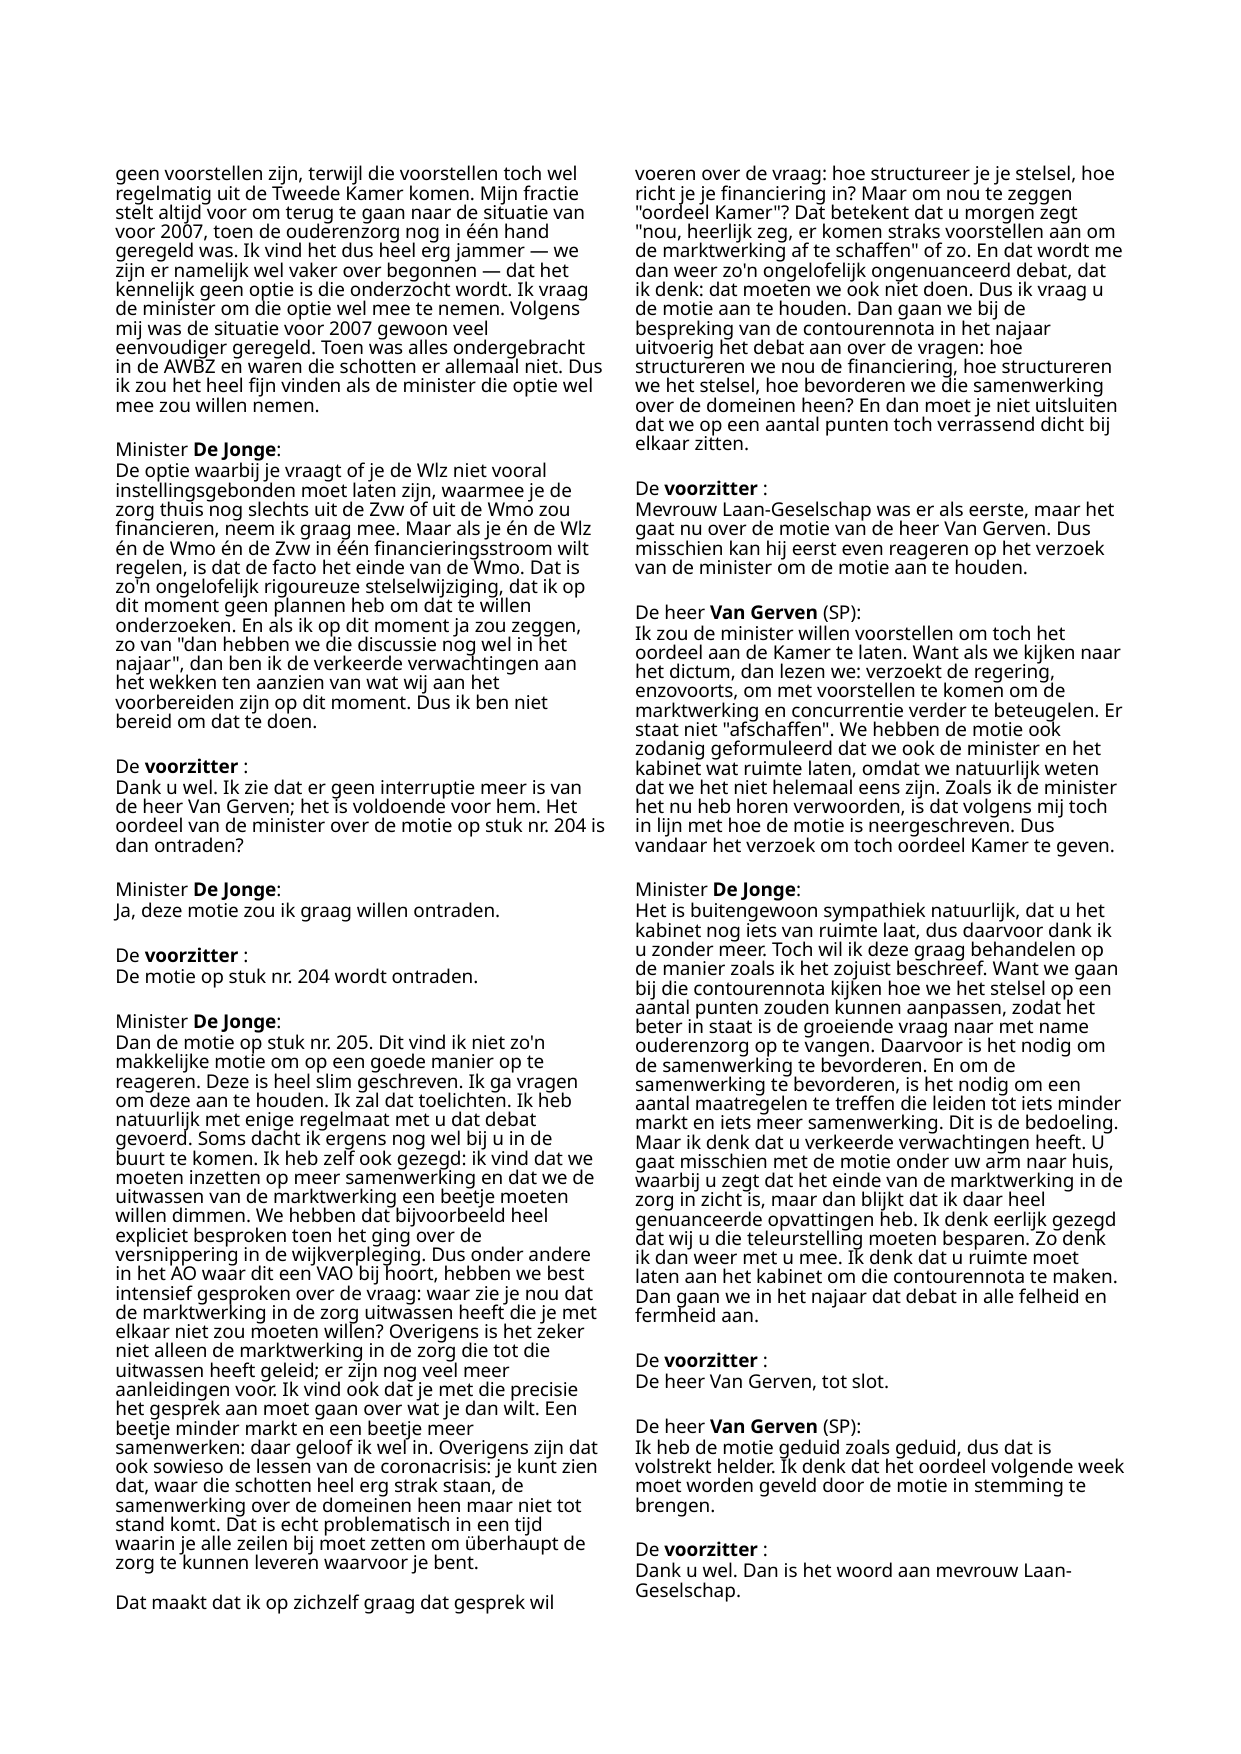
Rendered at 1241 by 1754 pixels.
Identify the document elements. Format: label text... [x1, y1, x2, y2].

text De heer Van Gerven, tot slot. [635, 1373, 1125, 1392]
text voeren over de vraag: hoe structureer je je stelsel, hoe richt je je financiering in? Maar om nou te zeggen "oordeel Kamer"? Dat betekent dat u morgen zegt "nou, heerlijk zeg, er komen straks voorstellen aan om de marktwerking af te schaffen" of zo. En dat wordt me dan weer zo'n ongelofelijk ongenuanceerd debat, dat ik denk: dat moeten we ook niet doen. Dus ik vraag u de motie aan te houden. Dan gaan we bij de bespreking van de contourennota in het najaar uitvoerig het debat aan over de vragen: hoe structureren we nou de financiering, hoe structureren we het stelsel, hoe bevorderen we die samenwerking over de domeinen heen? En dan moet je niet uitsluiten dat we op een aantal punten toch verrassend dicht bij elkaar zitten. [635, 165, 1125, 454]
text Ja, deze motie zou ik graag willen ontraden. [115, 902, 605, 922]
text Ik zou de minister willen voorstellen om toch het oordeel aan de Kamer te laten. Want als we kijken naar het dictum, dan lezen we: verzoekt de regering, enzovoorts, om met voorstellen te komen om de marktwerking en concurrentie verder te beteugelen. Er staat niet "afschaffen". We hebben de motie ook zodanig geformuleerd dat we ook de minister en het kabinet wat ruimte laten, omdat we natuurlijk weten dat we het niet helemaal eens zijn. Zoals ik de minister het nu heb horen verwoorden, is dat volgens mij toch in lijn met hoe de motie is neergeschreven. Dus vandaar het verzoek om toch oordeel Kamer te geven. [635, 624, 1125, 856]
text Dank u wel. Dan is het woord aan mevrouw Laan-Geselschap. [635, 1562, 1125, 1601]
text Dank u wel. Ik zie dat er geen interruptie meer is van de heer Van Gerven; het is voldoende voor hem. Het oordeel van de minister over de motie op stuk nr. 204 is dan ontraden? [115, 779, 605, 856]
text geen voorstellen zijn, terwijl die voorstellen toch wel regelmatig uit de Tweede Kamer komen. Mijn fractie stelt altijd voor om terug te gaan naar de situatie van voor 2007, toen de ouderenzorg nog in één hand geregeld was. Ik vind het dus heel erg jammer — we zijn er namelijk wel vaker over begonnen — dat het kennelijk geen optie is die onderzocht wordt. Ik vraag de minister om die optie wel mee te nemen. Volgens mij was de situatie voor 2007 gewoon veel eenvoudiger geregeld. Toen was alles ondergebracht in de AWBZ en waren die schotten er allemaal niet. Dus ik zou het heel fijn vinden als de minister die optie wel mee zou willen nemen. [115, 165, 605, 416]
text De motie op stuk nr. 204 wordt ontraden. [115, 968, 605, 987]
text De heer Van Gerven (SP): [635, 599, 1125, 624]
text Minister De Jonge: [115, 877, 605, 902]
text De voorzitter : [635, 1347, 1125, 1373]
text De voorzitter : [115, 753, 605, 779]
text Dan de motie op stuk nr. 205. Dit vind ik niet zo'n makkelijke motie om op een goede manier op te reageren. Deze is heel slim geschreven. Ik ga vragen om deze aan te houden. Ik zal dat toelichten. Ik heb natuurlijk met enige regelmaat met u dat debat gevoerd. Soms dacht ik ergens nog wel bij u in de buurt te komen. Ik heb zelf ook gezegd: ik vind dat we moeten inzetten op meer samenwerking en dat we de uitwassen van de marktwerking een beetje moeten willen dimmen. We hebben dat bijvoorbeeld heel expliciet besproken toen het ging over de versnippering in de wijkverpleging. Dus onder andere in het AO waar dit een VAO bij hoort, hebben we best intensief gesproken over de vraag: waar zie je nou dat de marktwerking in de zorg uitwassen heeft die je met elkaar niet zou moeten willen? Overigens is het zeker niet alleen de marktwerking in de zorg die tot die uitwassen heeft geleid; er zijn nog veel meer aanleidingen voor. Ik vind ook dat je met die precisie het gesprek aan moet gaan over wat je dan wilt. Een beetje minder markt en een beetje meer samenwerken: daar geloof ik wel in. Overigens zijn dat ook sowieso de lessen van de coronacrisis: je kunt zien dat, waar die schotten heel erg strak staan, de samenwerking over de domeinen heen maar niet tot stand komt. Dat is echt problematisch in een tijd waarin je alle zeilen bij moet zetten om überhaupt de zorg te kunnen leveren waarvoor je bent. [115, 1034, 605, 1574]
text Het is buitengewoon sympathiek natuurlijk, dat u het kabinet nog iets van ruimte laat, dus daarvoor dank ik u zonder meer. Toch wil ik deze graag behandelen op de manier zoals ik het zojuist beschreef. Want we gaan bij die contourennota kijken hoe we het stelsel op een aantal punten zouden kunnen aanpassen, zodat het beter in staat is de groeiende vraag naar met name ouderenzorg op te vangen. Daarvoor is het nodig om de samenwerking te bevorderen. En om de samenwerking te bevorderen, is het nodig om een aantal maatregelen te treffen die leiden tot iets minder markt en iets meer samenwerking. Dit is de bedoeling. Maar ik denk dat u verkeerde verwachtingen heeft. U gaat misschien met de motie onder uw arm naar huis, waarbij u zegt dat het einde van de marktwerking in de zorg in zicht is, maar dan blijkt dat ik daar heel genuanceerde opvattingen heb. Ik denk eerlijk gezegd dat wij u die teleurstelling moeten besparen. Zo denk ik dan weer met u mee. Ik denk dat u ruimte moet laten aan het kabinet om die contourennota te maken. Dan gaan we in het najaar dat debat in alle felheid en fermheid aan. [635, 902, 1125, 1326]
text Mevrouw Laan-Geselschap was er als eerste, maar het gaat nu over de motie van de heer Van Gerven. Dus misschien kan hij eerst even reageren op het verzoek van de minister om de motie aan te houden. [635, 501, 1125, 578]
text De optie waarbij je vraagt of je de Wlz niet vooral instellingsgebonden moet laten zijn, waarmee je de zorg thuis nog slechts uit de Zvw of uit de Wmo zou financieren, neem ik graag mee. Maar als je én de Wlz én de Wmo én de Zvw in één financieringsstroom wilt regelen, is dat de facto het einde van de Wmo. Dat is zo'n ongelofelijk rigoureuze stelselwijziging, dat ik op dit moment geen plannen heb om dat te willen onderzoeken. En als ik op dit moment ja zou zeggen, zo van "dan hebben we die discussie nog wel in het najaar", dan ben ik de verkeerde verwachtingen aan het wekken ten aanzien van wat wij aan het voorbereiden zijn op dit moment. Dus ik ben niet bereid om dat te doen. [115, 462, 605, 732]
text Ik heb de motie geduid zoals geduid, dus dat is volstrekt helder. Ik denk dat het oordeel volgende week moet worden geveld door de motie in stemming te brengen. [635, 1439, 1125, 1516]
text Minister De Jonge: [115, 1008, 605, 1034]
text Minister De Jonge: [635, 877, 1125, 902]
text De voorzitter : [635, 475, 1125, 501]
text De heer Van Gerven (SP): [635, 1413, 1125, 1439]
text Dat maakt dat ik op zichzelf graag dat gesprek wil [115, 1594, 605, 1614]
text De voorzitter : [635, 1537, 1125, 1562]
text De voorzitter : [115, 942, 605, 968]
text Minister De Jonge: [115, 437, 605, 462]
